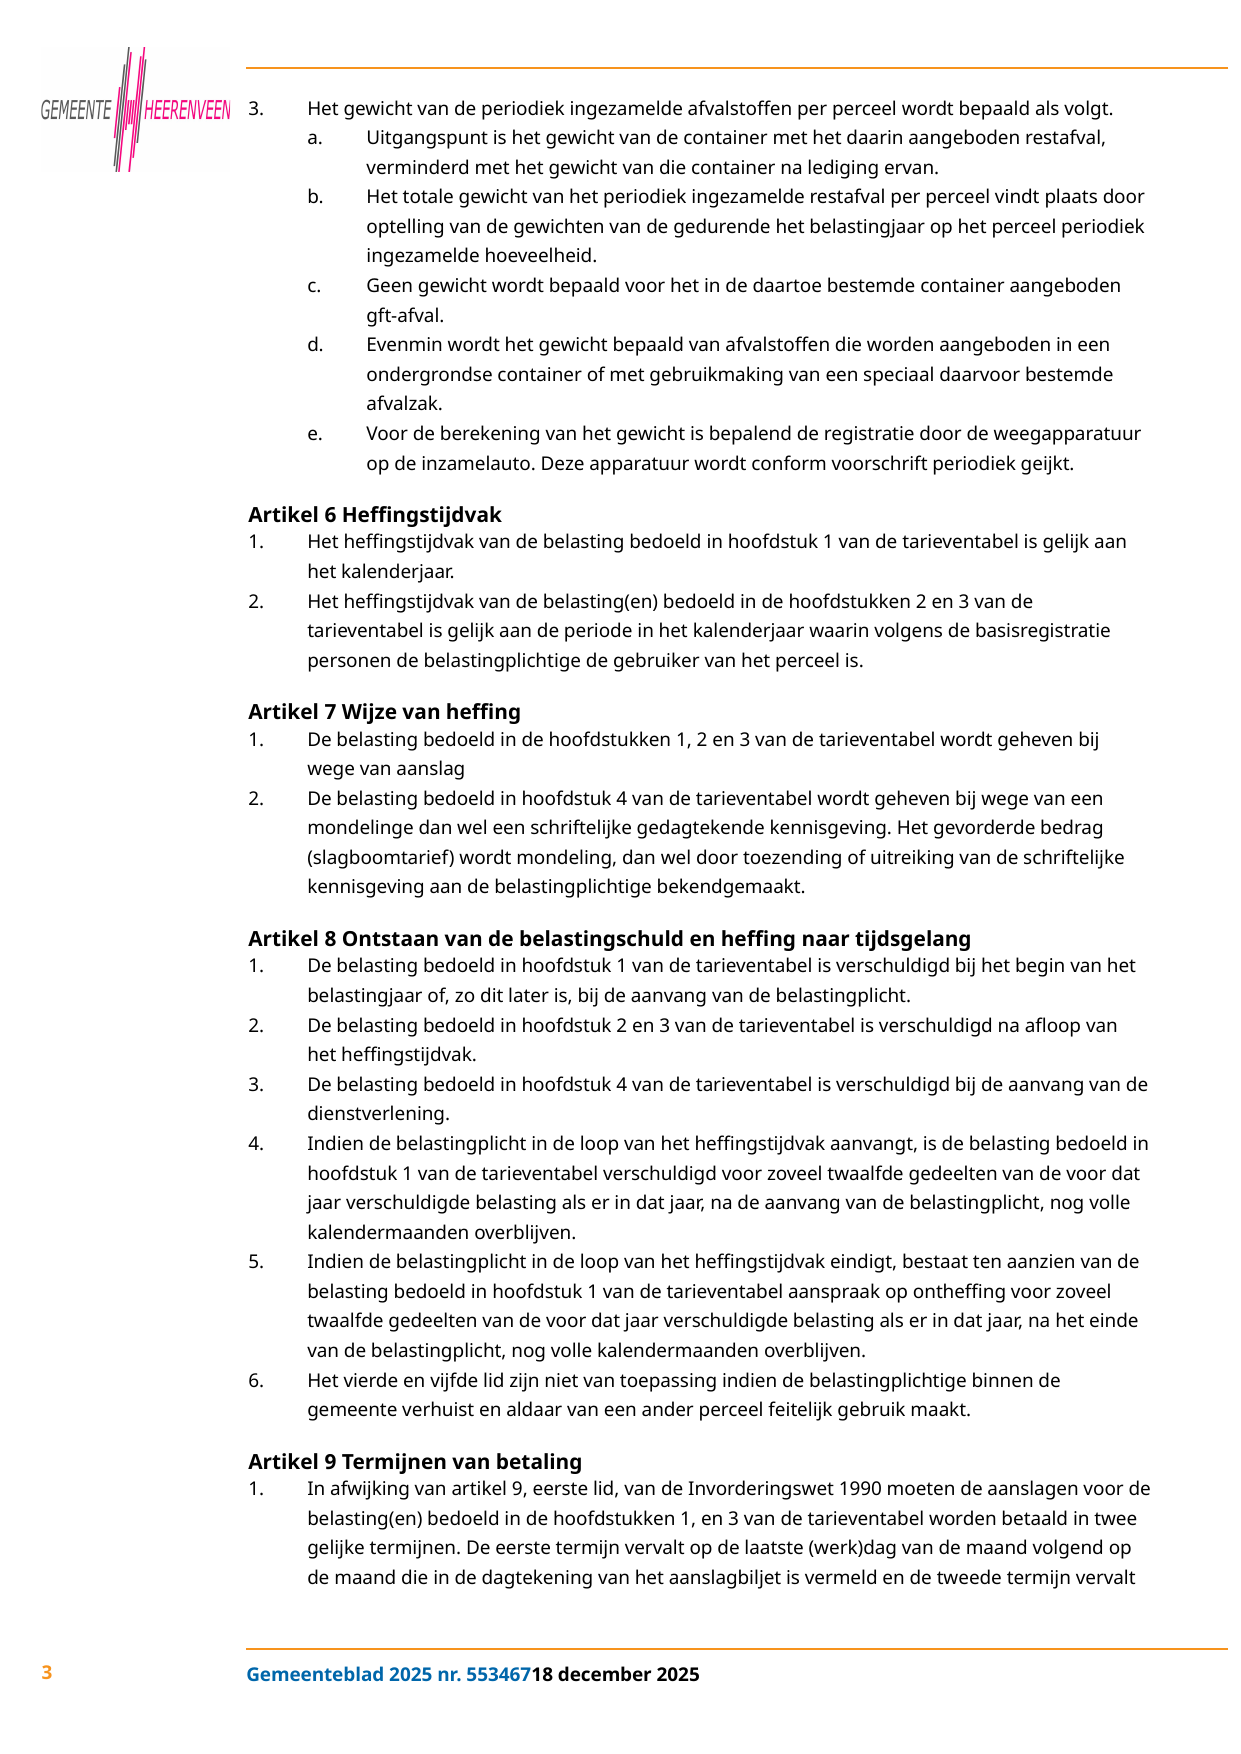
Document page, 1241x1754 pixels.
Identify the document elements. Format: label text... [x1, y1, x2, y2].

list Het gewicht van de periodiek ingezamelde afvalstoffen per perceel wordt bepaald als volgt. [248, 95, 1152, 121]
list Het totale gewicht van het periodiek ingezamelde restafval per perceel vindt plaats door optelling van de gewichten van de gedurende het belastingjaar op het perceel periodiek ingezamelde hoeveelheid. [307, 183, 1152, 268]
picture [41, 47, 231, 172]
text Artikel 6 Heffingstijdvak [248, 500, 1152, 529]
list Het heffingstijdvak van de belasting(en) bedoeld in de hoofdstukken 2 en 3 van de tarieventabel is gelijk aan de periode in het kalenderjaar waarin volgens de basisregistratie personen de belastingplichtige de gebruiker van het perceel is. [248, 588, 1152, 673]
list De belasting bedoeld in hoofdstuk 4 van de tarieventabel is verschuldigd bij de aanvang van de dienstverlening. [248, 1071, 1152, 1126]
list Het vierde en vijfde lid zijn niet van toepassing indien de belastingplichtige binnen de gemeente verhuist en aldaar van een ander perceel feitelijk gebruik maakt. [248, 1367, 1152, 1422]
text Artikel 7 Wijze van heffing [248, 697, 1152, 726]
text Artikel 9 Termijnen van betaling [248, 1447, 1152, 1475]
list De belasting bedoeld in hoofdstuk 4 van de tarieventabel wordt geheven bij wege van een mondelinge dan wel een schriftelijke gedagtekende kennisgeving. Het gevorderde bedrag (slagboomtarief) wordt mondeling, dan wel door toezending of uitreiking van de schriftelijke kennisgeving aan de belastingplichtige bekendgemaakt. [248, 785, 1152, 899]
list Uitgangspunt is het gewicht van de container met het daarin aangeboden restafval, verminderd met het gewicht van die container na lediging ervan. [307, 124, 1152, 180]
list Indien de belastingplicht in de loop van het heffingstijdvak eindigt, bestaat ten aanzien van de belasting bedoeld in hoofdstuk 1 van de tarieventabel aanspraak op ontheffing voor zoveel twaalfde gedeelten van de voor dat jaar verschuldigde belasting als er in dat jaar, na het einde van de belastingplicht, nog volle kalendermaanden overblijven. [248, 1248, 1152, 1363]
list Geen gewicht wordt bepaald voor het in de daartoe bestemde container aangeboden gft-afval. [307, 272, 1152, 328]
text Artikel 8 Ontstaan van de belastingschuld en heffing naar tijdsgelang [248, 924, 1152, 953]
list De belasting bedoeld in hoofdstuk 1 van de tarieventabel is verschuldigd bij het begin van het belastingjaar of, zo dit later is, bij de aanvang van de belastingplicht. [248, 953, 1152, 1008]
list De belasting bedoeld in de hoofdstukken 1, 2 en 3 van de tarieventabel wordt geheven bij wege van aanslag [248, 726, 1152, 781]
list De belasting bedoeld in hoofdstuk 2 en 3 van de tarieventabel is verschuldigd na afloop van het heffingstijdvak. [248, 1012, 1152, 1067]
list Evenmin wordt het gewicht bepaald van afvalstoffen die worden aangeboden in een ondergrondse container of met gebruikmaking van een speciaal daarvoor bestemde afvalzak. [307, 331, 1152, 416]
list In afwijking van artikel 9, eerste lid, van de Invorderingswet 1990 moeten de aanslagen voor de belasting(en) bedoeld in de hoofdstukken 1, en 3 van de tarieventabel worden betaald in twee gelijke termijnen. De eerste termijn vervalt op de laatste (werk)dag van de maand volgend op de maand die in de dagtekening van het aanslagbiljet is vermeld en de tweede termijn vervalt [248, 1475, 1152, 1590]
list Indien de belastingplicht in de loop van het heffingstijdvak aanvangt, is de belasting bedoeld in hoofdstuk 1 van de tarieventabel verschuldigd voor zoveel twaalfde gedeelten van de voor dat jaar verschuldigde belasting als er in dat jaar, na de aanvang van de belastingplicht, nog volle kalendermaanden overblijven. [248, 1130, 1152, 1244]
list Voor de berekening van het gewicht is bepalend de registratie door de weegapparatuur op de inzamelauto. Deze apparatuur wordt conform voorschrift periodiek geijkt. [307, 420, 1152, 476]
list Het heffingstijdvak van de belasting bedoeld in hoofdstuk 1 van de tarieventabel is gelijk aan het kalenderjaar. [248, 529, 1152, 584]
